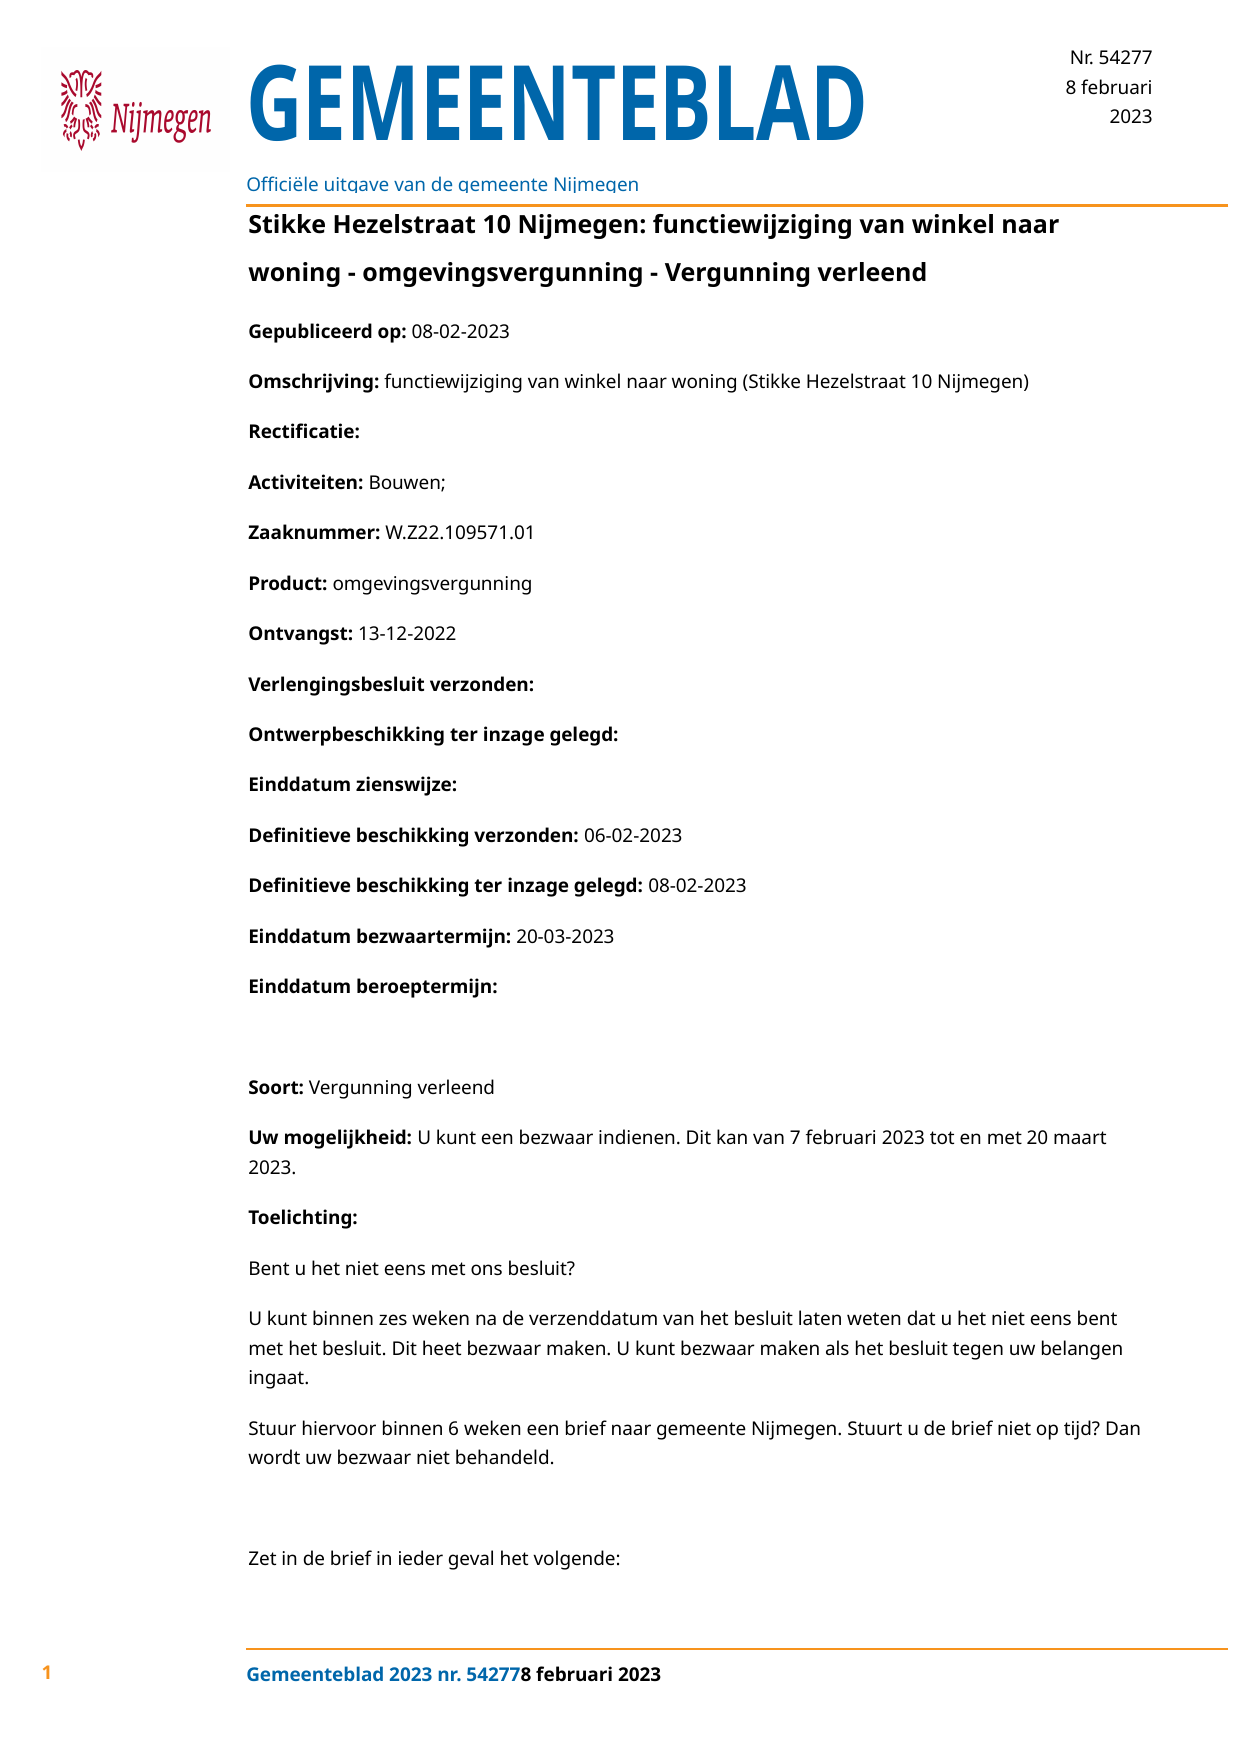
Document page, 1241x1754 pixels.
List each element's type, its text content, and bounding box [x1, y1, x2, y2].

text Rectificatie: [248, 419, 1152, 444]
text Definitieve beschikking ter inzage gelegd: 08-02-2023 [248, 872, 1152, 898]
text Omschrijving: functiewijziging van winkel naar woning (Stikke Hezelstraat 10 Nijmegen) [248, 368, 1152, 394]
text Stuur hiervoor binnen 6 weken een brief naar gemeente Nijmegen. Stuurt u de brief niet op tijd? Dan wordt uw bezwaar niet behandeld. [248, 1415, 1152, 1470]
text Einddatum beroeptermijn: [248, 973, 1152, 999]
text Zet in de brief in ieder geval het volgende: [248, 1545, 1152, 1571]
text Zaaknummer: W.Z22.109571.01 [248, 519, 1152, 545]
text Verlengingsbesluit verzonden: [248, 671, 1152, 697]
text Soort: Vergunning verleend [248, 1074, 1152, 1100]
text U kunt binnen zes weken na de verzenddatum van het besluit laten weten dat u het niet eens bent met het besluit. Dit heet bezwaar maken. U kunt bezwaar maken als het besluit tegen uw belangen ingaat. [248, 1305, 1152, 1390]
text Uw mogelijkheid: U kunt een bezwaar indienen. Dit kan van 7 februari 2023 tot en met 20 maart 2023. [248, 1124, 1152, 1180]
text Product: omgevingsvergunning [248, 570, 1152, 596]
text Gepubliceerd op: 08-02-2023 [248, 318, 1152, 344]
text Einddatum bezwaartermijn: 20-03-2023 [248, 923, 1152, 949]
text Ontwerpbeschikking ter inzage gelegd: [248, 721, 1152, 747]
text Toelichting: [248, 1204, 1152, 1230]
text Definitieve beschikking verzonden: 06-02-2023 [248, 822, 1152, 848]
text Ontvangst: 13-12-2022 [248, 620, 1152, 646]
text Stikke Hezelstraat 10 Nijmegen: functiewijziging van winkel naar woning - omgevingsvergunning - Vergunning verleend [248, 207, 1152, 288]
picture [41, 47, 231, 172]
text Einddatum zienswijze: [248, 772, 1152, 797]
text Bent u het niet eens met ons besluit? [248, 1255, 1152, 1281]
text Activiteiten: Bouwen; [248, 469, 1152, 495]
